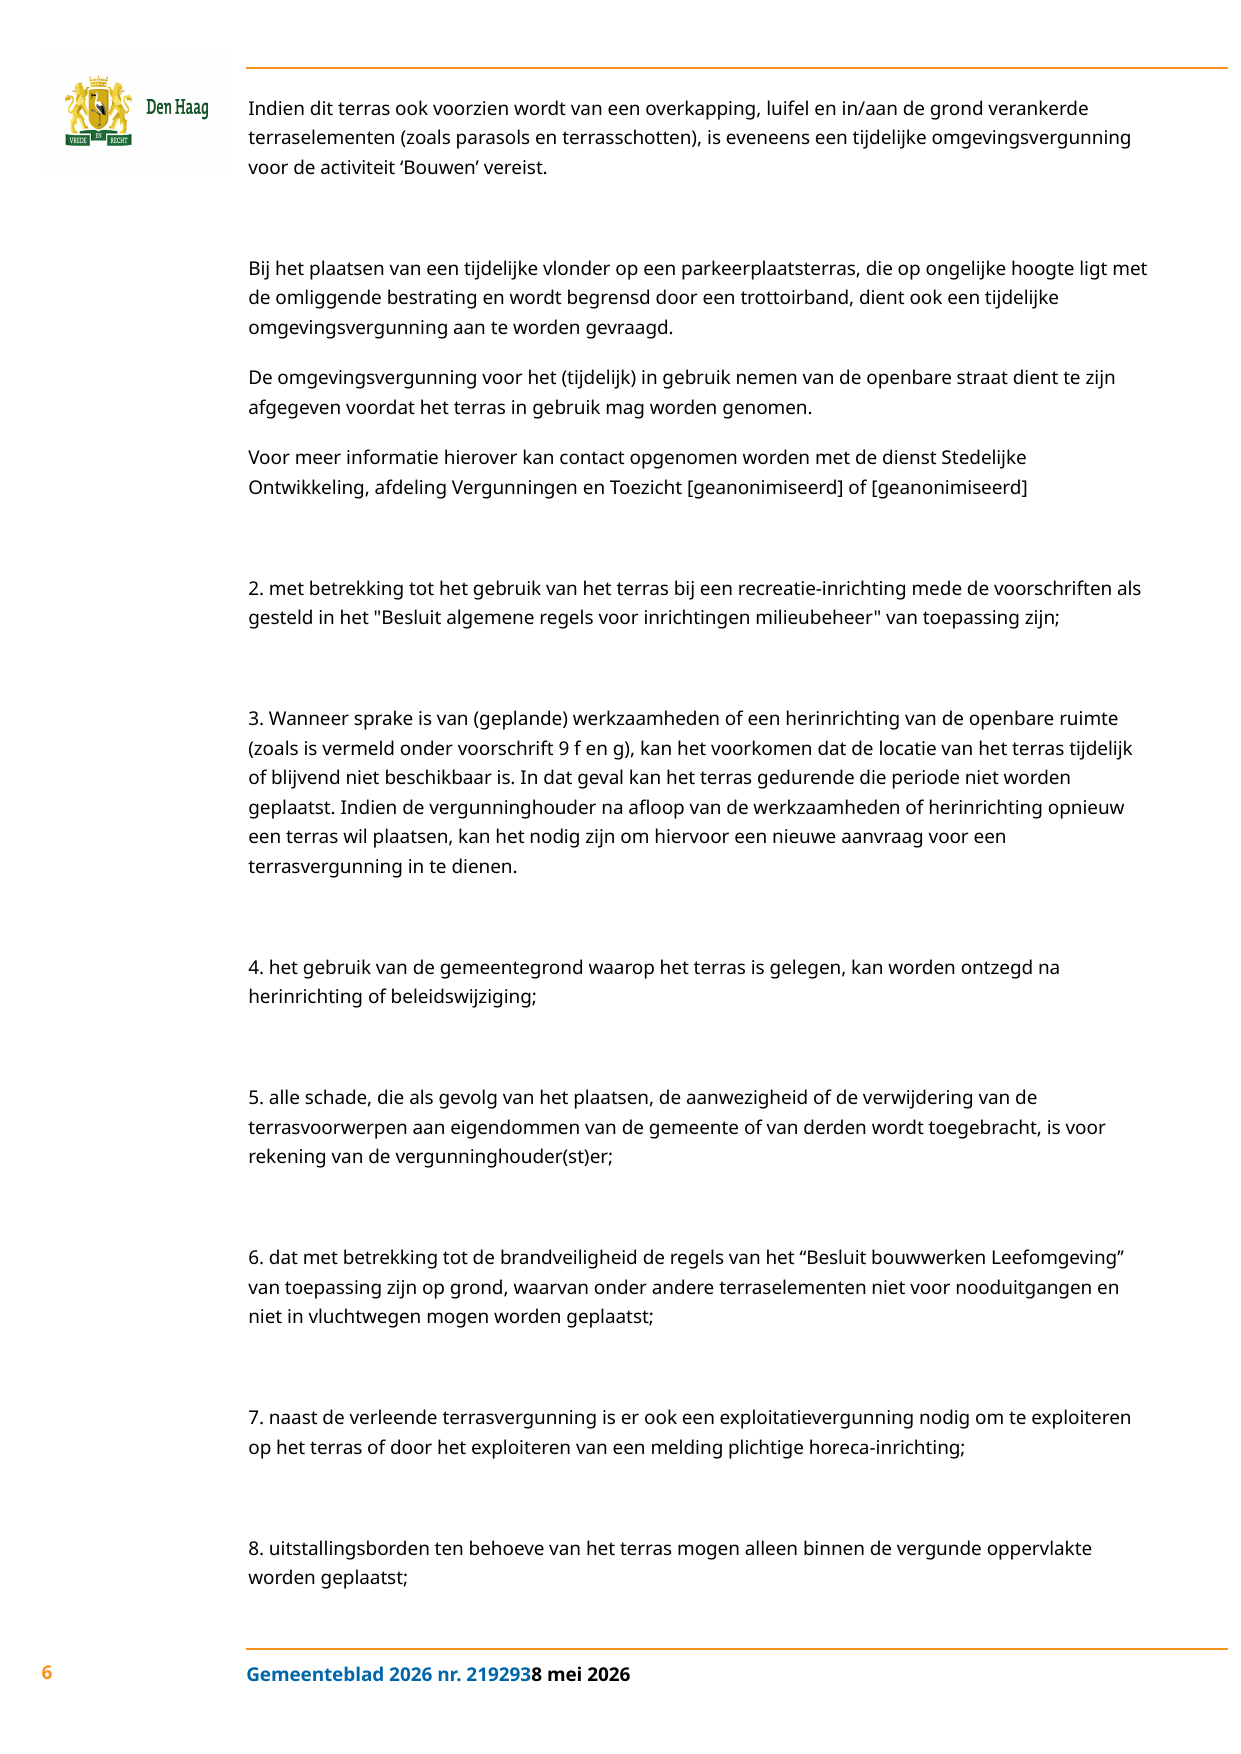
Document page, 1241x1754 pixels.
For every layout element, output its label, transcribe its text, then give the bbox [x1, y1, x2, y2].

text 7. naast de verleende terrasvergunning is er ook een exploitatievergunning nodig om te exploiteren op het terras of door het exploiteren van een melding plichtige horeca-inrichting; [248, 1404, 1152, 1460]
text Voor meer informatie hierover kan contact opgenomen worden met de dienst Stedelijke Ontwikkeling, afdeling Vergunningen en Toezicht [geanonimiseerd] of [geanonimiseerd] [248, 444, 1152, 500]
text 5. alle schade, die als gevolg van het plaatsen, de aanwezigheid of de verwijdering van de terrasvoorwerpen aan eigendommen van de gemeente of van derden wordt toegebracht, is voor rekening van de vergunninghouder(st)er; [248, 1084, 1152, 1169]
text 3. Wanneer sprake is van (geplande) werkzaamheden of een herinrichting van de openbare ruimte (zoals is vermeld onder voorschrift 9 f en g), kan het voorkomen dat de locatie van het terras tijdelijk of blijvend niet beschikbaar is. In dat geval kan het terras gedurende die periode niet worden geplaatst. Indien de vergunninghouder na afloop van de werkzaamheden of herinrichting opnieuw een terras wil plaatsen, kan het nodig zijn om hiervoor een nieuwe aanvraag voor een terrasvergunning in te dienen. [248, 705, 1152, 879]
text Bij het plaatsen van een tijdelijke vlonder op een parkeerplaatsterras, die op ongelijke hoogte ligt met de omliggende bestrating en wordt begrensd door een trottoirband, dient ook een tijdelijke omgevingsvergunning aan te worden gevraagd. [248, 255, 1152, 340]
picture [41, 47, 231, 172]
text Indien dit terras ook voorzien wordt van een overkapping, luifel en in/aan de grond verankerde terraselementen (zoals parasols en terrasschotten), is eveneens een tijdelijke omgevingsvergunning voor de activiteit ‘Bouwen’ vereist. [248, 95, 1152, 180]
text 8. uitstallingsborden ten behoeve van het terras mogen alleen binnen de vergunde oppervlakte worden geplaatst; [248, 1535, 1152, 1590]
text 4. het gebruik van de gemeentegrond waarop het terras is gelegen, kan worden ontzegd na herinrichting of beleidswijziging; [248, 954, 1152, 1009]
text 6. dat met betrekking tot de brandveiligheid de regels van het “Besluit bouwwerken Leefomgeving’’ van toepassing zijn op grond, waarvan onder andere terraselementen niet voor nooduitgangen en niet in vluchtwegen mogen worden geplaatst; [248, 1244, 1152, 1329]
text De omgevingsvergunning voor het (tijdelijk) in gebruik nemen van de openbare straat dient te zijn afgegeven voordat het terras in gebruik mag worden genomen. [248, 364, 1152, 420]
text 2. met betrekking tot het gebruik van het terras bij een recreatie-inrichting mede de voorschriften als gesteld in het "Besluit algemene regels voor inrichtingen milieubeheer" van toepassing zijn; [248, 575, 1152, 630]
